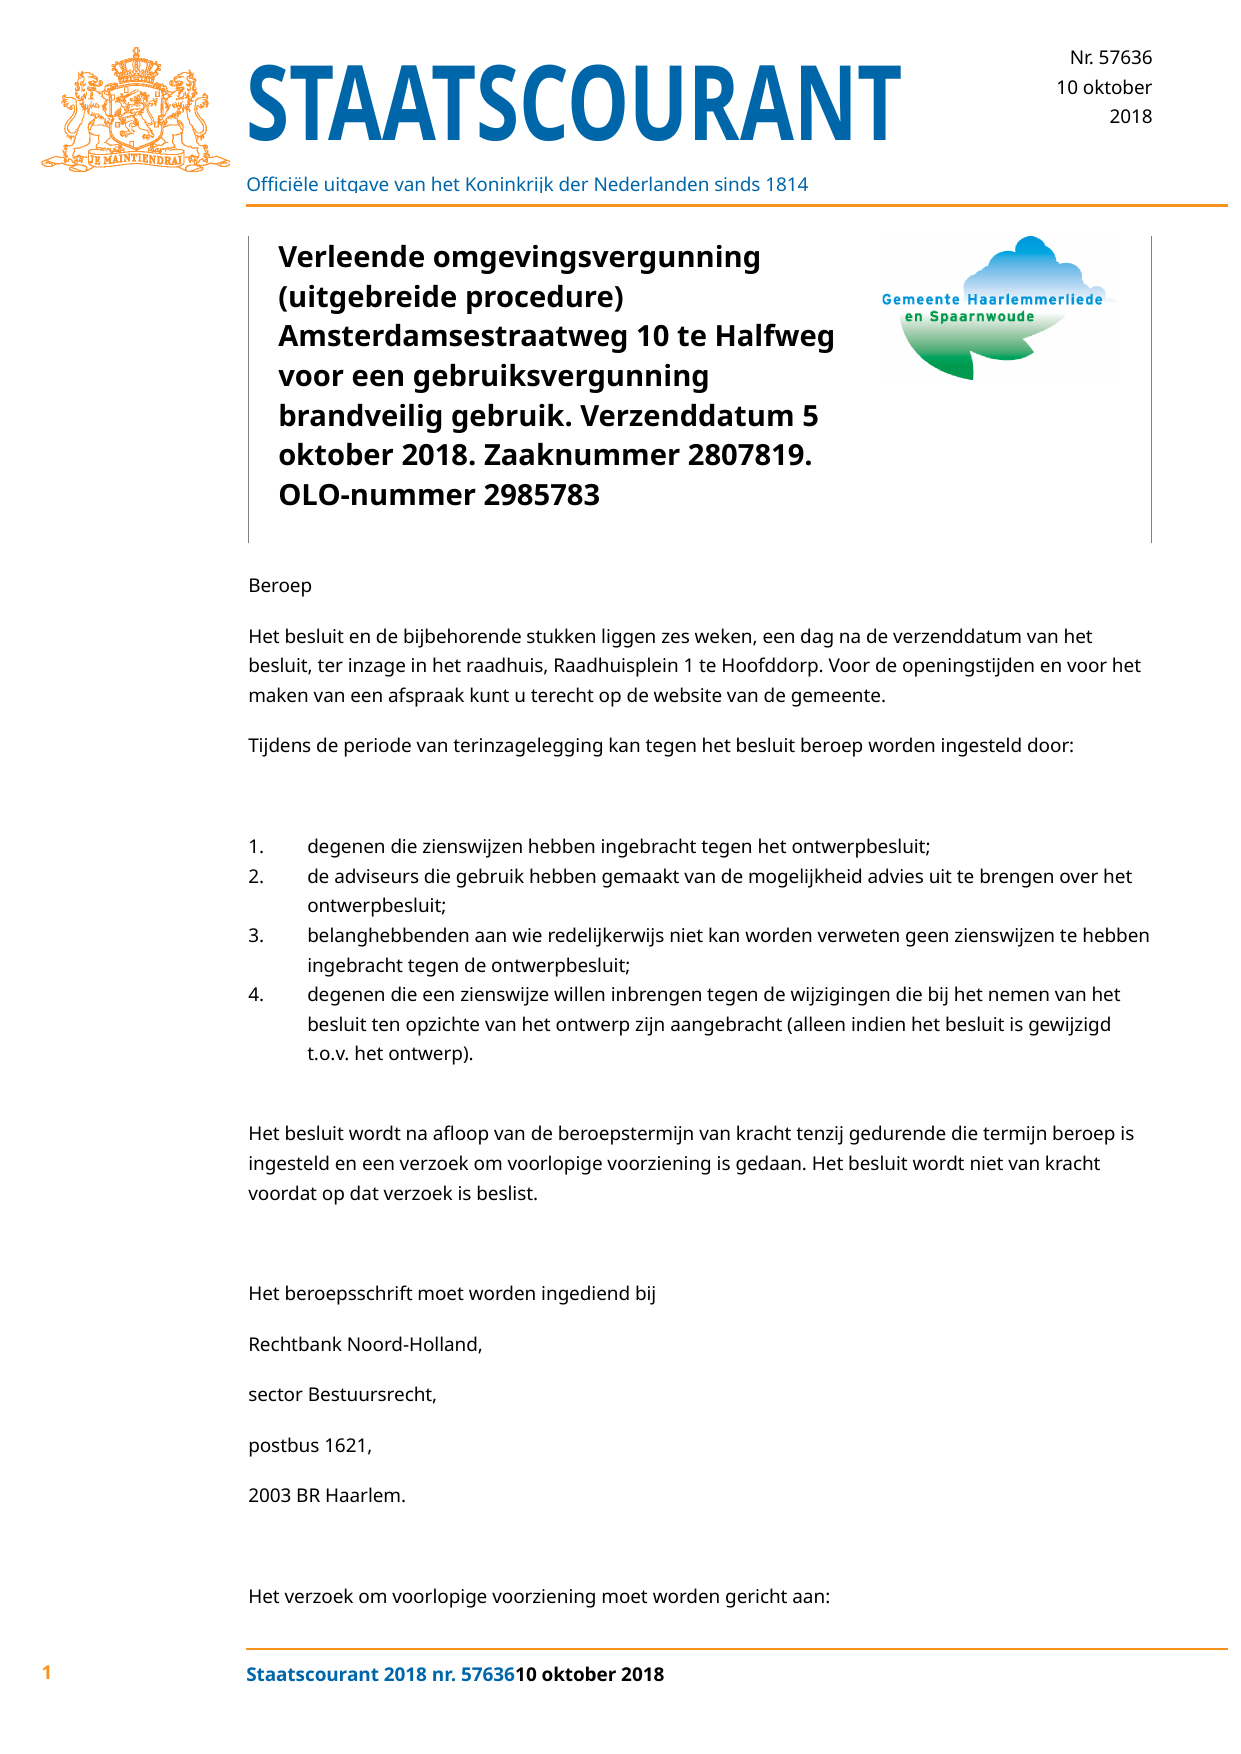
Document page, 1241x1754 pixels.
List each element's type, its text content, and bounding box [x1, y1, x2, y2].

list belanghebbenden aan wie redelijkerwijs niet kan worden verweten geen zienswijzen te hebben ingebracht tegen de ontwerpbesluit; [248, 922, 1152, 978]
table_header Verleende omgevingsvergunning (uitgebreide procedure) Amsterdamsestraatweg 10 te Halfweg voor een gebruiksvergunning brandveilig gebruik. Verzenddatum 5 oktober 2018. Zaaknummer 2807819. OLO-nummer 2985783 [249, 236, 850, 543]
list degenen die een zienswijze willen inbrengen tegen de wijzigingen die bij het nemen van het besluit ten opzichte van het ontwerp zijn aangebracht (alleen indien het besluit is gewijzigd t.o.v. het ontwerp). [248, 981, 1152, 1066]
text Het verzoek om voorlopige voorziening moet worden gericht aan: [248, 1583, 1152, 1609]
text Het besluit wordt na afloop van de beroepstermijn van kracht tenzij gedurende die termijn beroep is ingesteld en een verzoek om voorlopige voorziening is gedaan. Het besluit wordt niet van kracht voordat op dat verzoek is beslist. [248, 1121, 1152, 1206]
picture [41, 47, 231, 172]
list degenen die zienswijzen hebben ingebracht tegen het ontwerpbesluit; [248, 833, 1152, 859]
text Beroep [248, 573, 1152, 598]
text Tijdens de periode van terinzagelegging kan tegen het besluit beroep worden ingesteld door: [248, 733, 1152, 758]
text Het besluit en de bijbehorende stukken liggen zes weken, een dag na de verzenddatum van het besluit, ter inzage in het raadhuis, Raadhuisplein 1 te Hoofddorp. Voor de openingstijden en voor het maken van een afspraak kunt u terecht op de website van de gemeente. [248, 623, 1152, 708]
text Rechtbank Noord-Holland, [248, 1331, 1152, 1357]
text Het beroepsschrift moet worden ingediend bij [248, 1281, 1152, 1306]
text postbus 1621, [248, 1432, 1152, 1458]
picture [882, 236, 1119, 380]
table_header [850, 236, 1151, 543]
text sector Bestuursrecht, [248, 1381, 1152, 1407]
list de adviseurs die gebruik hebben gemaakt van de mogelijkheid advies uit te brengen over het ontwerpbesluit; [248, 863, 1152, 918]
text 2003 BR Haarlem. [248, 1482, 1152, 1508]
